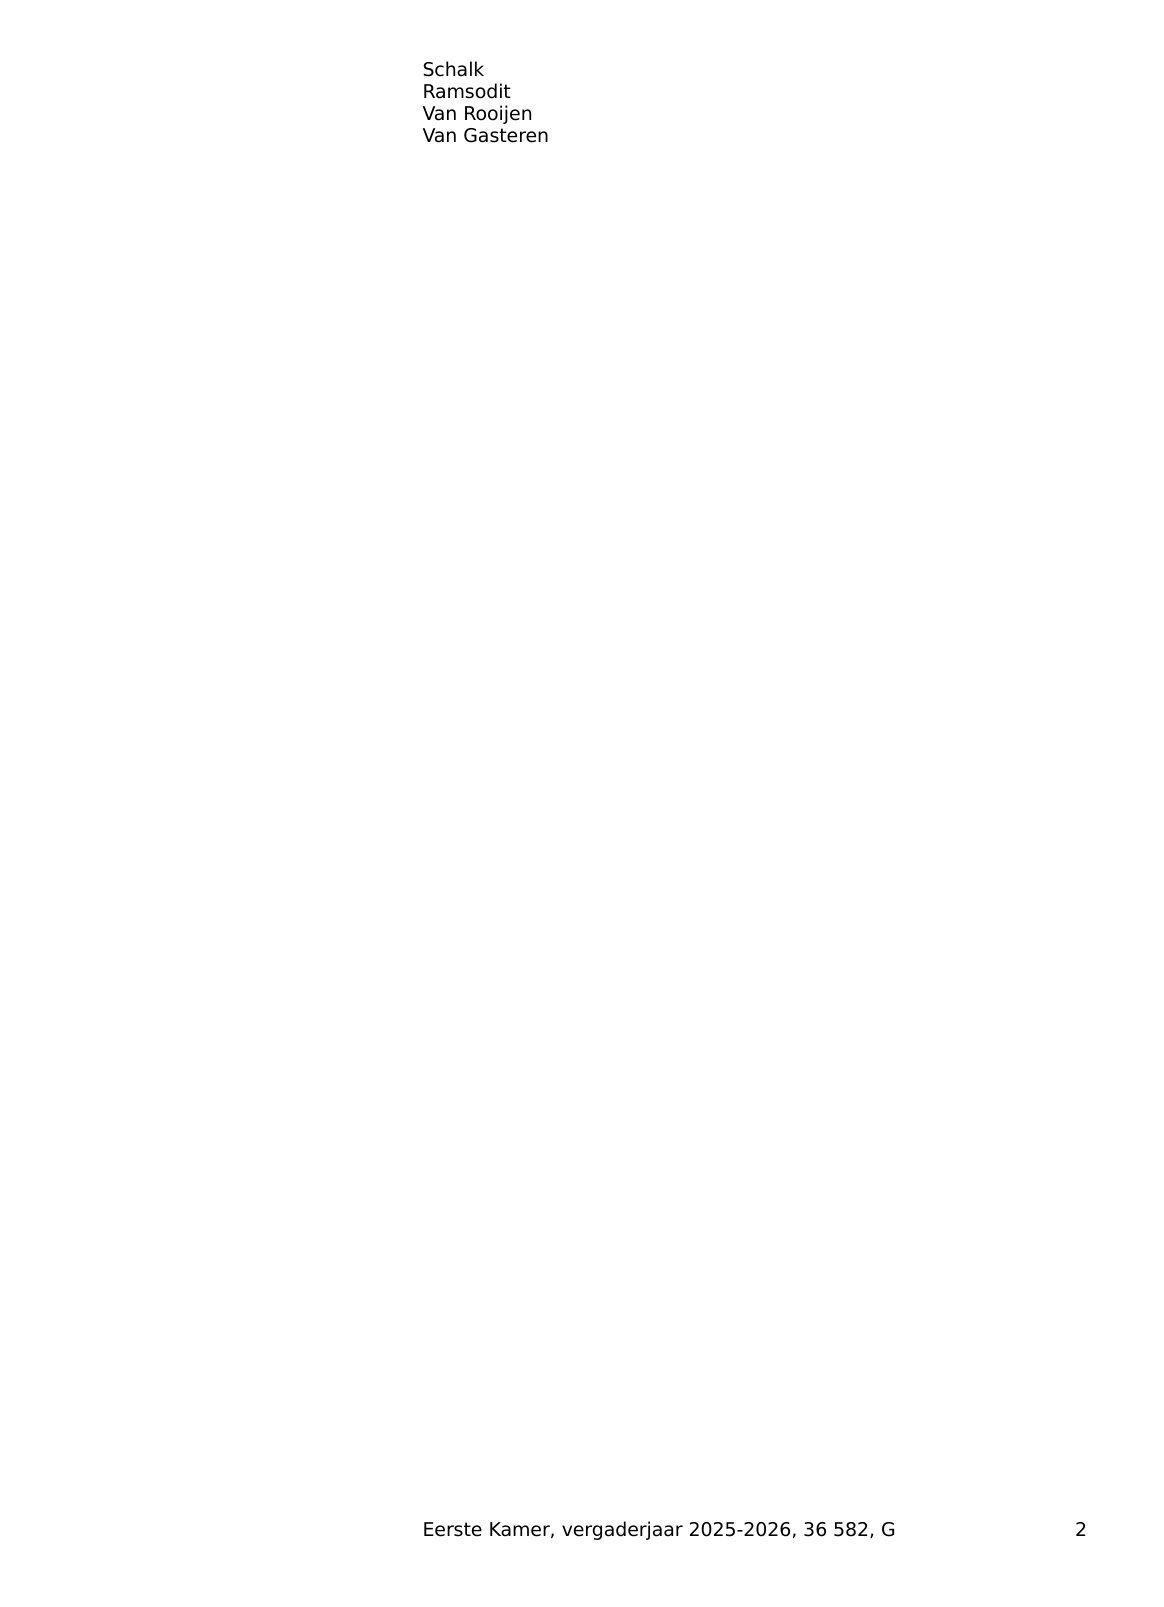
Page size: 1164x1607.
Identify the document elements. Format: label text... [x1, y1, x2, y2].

text Van Rooijen [422, 103, 1087, 125]
text Van Gasteren [422, 125, 1087, 147]
text Ramsodit [422, 81, 1087, 103]
text Schalk [422, 59, 1087, 81]
